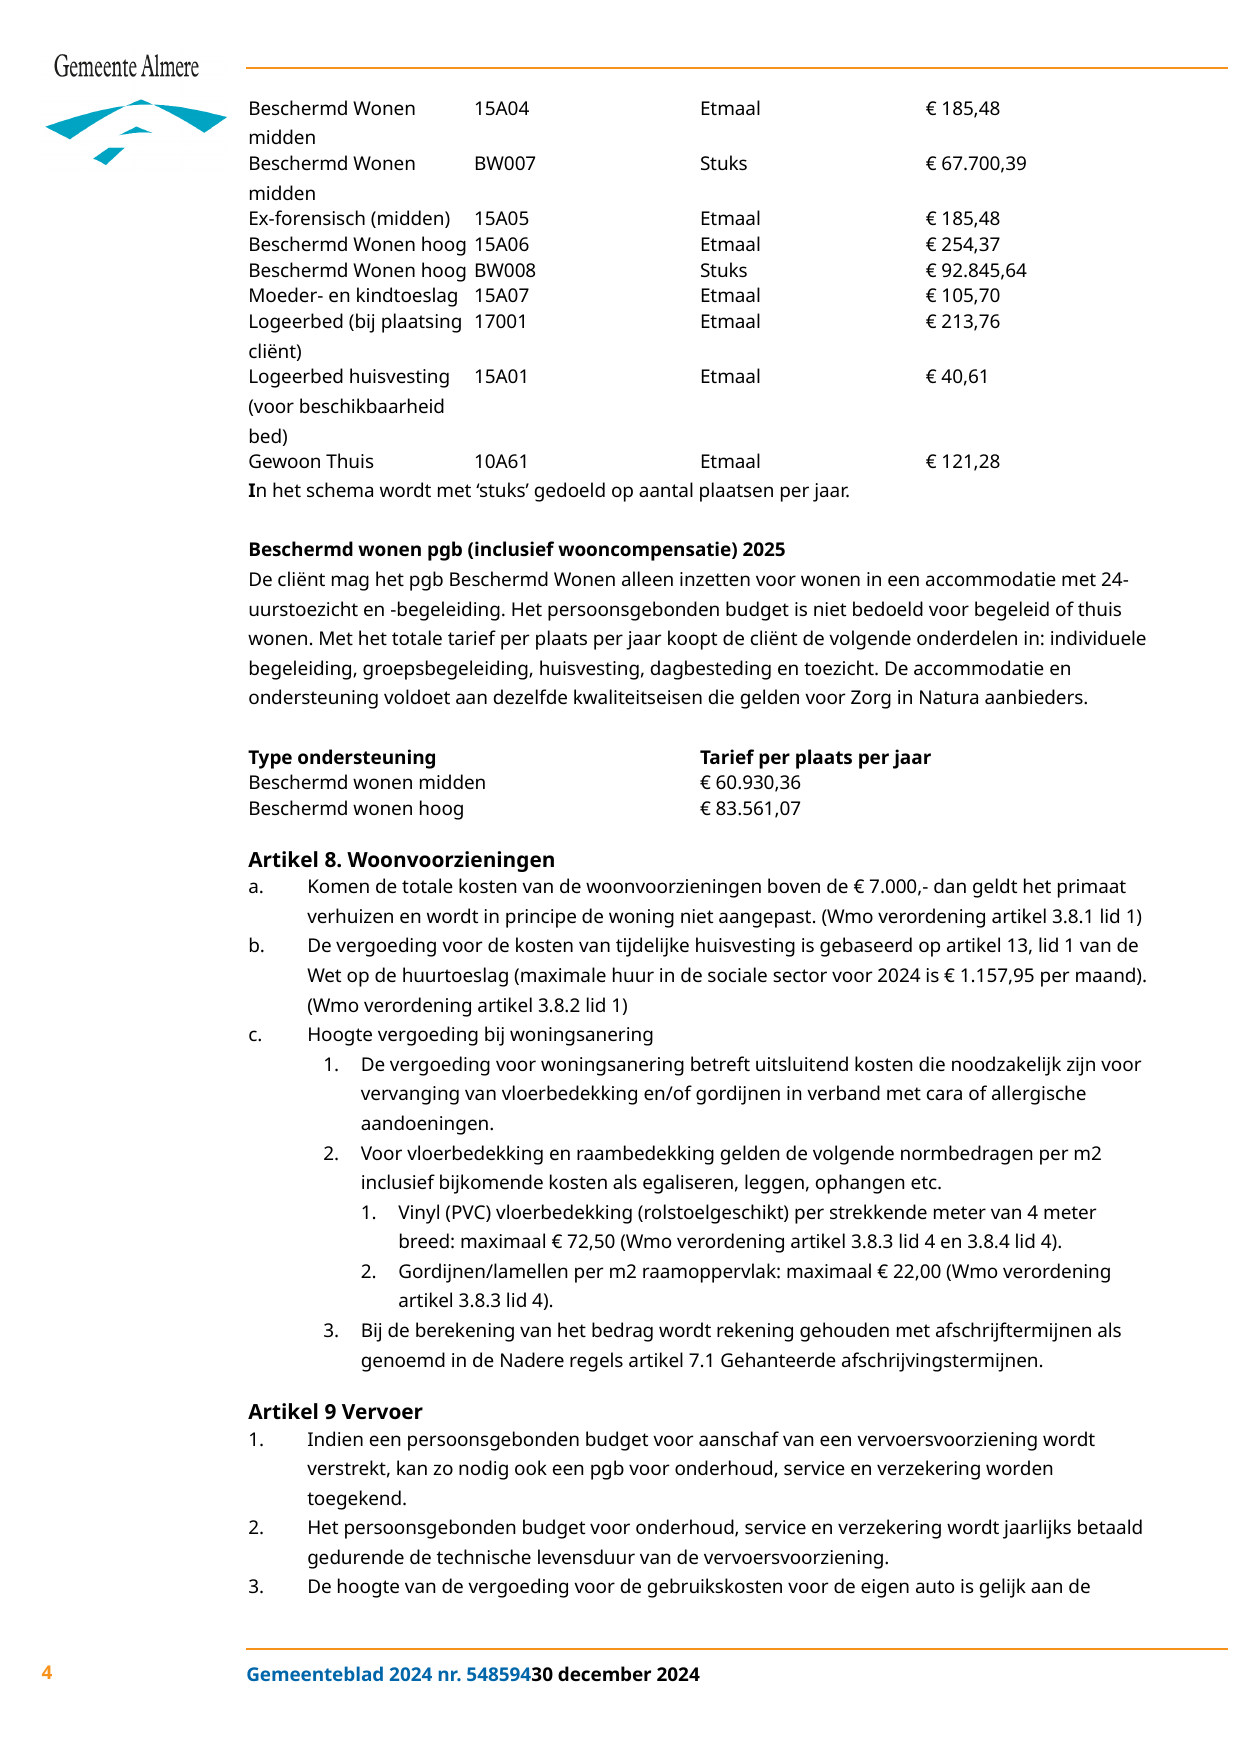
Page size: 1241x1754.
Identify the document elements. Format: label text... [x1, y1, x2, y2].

list Indien een persoonsgebonden budget voor aanschaf van een vervoersvoorziening wordt verstrekt, kan zo nodig ook een pgb voor onderhoud, service en verzekering worden toegekend. [248, 1426, 1152, 1511]
table_cell € 105,70 [926, 283, 1152, 308]
text In het schema wordt met ‘stuks’ gedoeld op aantal plaatsen per jaar. [248, 477, 1152, 503]
list Voor vloerbedekking en raambedekking gelden de volgende normbedragen per m2 inclusief bijkomende kosten als egaliseren, leggen, ophangen etc. [323, 1140, 1152, 1195]
table_cell Gewoon Thuis [248, 449, 474, 474]
table_cell € 83.561,07 [700, 795, 1152, 821]
table_cell 15A06 [474, 231, 700, 257]
list Bij de berekening van het bedrag wordt rekening gehouden met afschrijftermijnen als genoemd in de Nadere regels artikel 7.1 Gehanteerde afschrijvingstermijnen. [323, 1317, 1152, 1373]
text Beschermd wonen pgb (inclusief wooncompensatie) 2025 [248, 537, 1152, 562]
table_cell Stuks [700, 150, 926, 205]
text Artikel 9 Vervoer [248, 1397, 1152, 1426]
table_cell Stuks [700, 257, 926, 283]
list De vergoeding voor woningsanering betreft uitsluitend kosten die noodzakelijk zijn voor vervanging van vloerbedekking en/of gordijnen in verband met cara of allergische aandoeningen. [323, 1051, 1152, 1136]
table_cell € 185,48 [926, 205, 1152, 231]
text Artikel 8. Woonvoorzieningen [248, 845, 1152, 873]
table_cell 15A01 [474, 364, 700, 448]
table_cell 15A05 [474, 205, 700, 231]
table_cell BW007 [474, 150, 700, 205]
table_cell € 60.930,36 [700, 770, 1152, 795]
list Vinyl (PVC) vloerbedekking (rolstoelgeschikt) per strekkende meter van 4 meter breed: maximaal € 72,50 (Wmo verordening artikel 3.8.3 lid 4 en 3.8.4 lid 4). [361, 1199, 1152, 1254]
table_cell Etmaal [700, 364, 926, 448]
table_cell Etmaal [700, 231, 926, 257]
table_cell € 185,48 [926, 95, 1152, 150]
table_cell Beschermd Wonen midden [248, 150, 474, 205]
table_cell Beschermd Wonen hoog [248, 231, 474, 257]
table_cell Logeerbed huisvesting (voor beschikbaarheid bed) [248, 364, 474, 448]
table_cell Etmaal [700, 95, 926, 150]
list Gordijnen/lamellen per m2 raamoppervlak: maximaal € 22,00 (Wmo verordening artikel 3.8.3 lid 4). [361, 1258, 1152, 1313]
table_header Tarief per plaats per jaar [700, 744, 1152, 769]
text De cliënt mag het pgb Beschermd Wonen alleen inzetten voor wonen in een accommodatie met 24-uurstoezicht en -begeleiding. Het persoonsgebonden budget is niet bedoeld voor begeleid of thuis wonen. Met het totale tarief per plaats per jaar koopt de cliënt de volgende onderdelen in: individuele begeleiding, groepsbegeleiding, huisvesting, dagbesteding en toezicht. De accommodatie en ondersteuning voldoet aan dezelfde kwaliteitseisen die gelden voor Zorg in Natura aanbieders. [248, 566, 1152, 710]
list De vergoeding voor de kosten van tijdelijke huisvesting is gebaseerd op artikel 13, lid 1 van de Wet op de huurtoeslag (maximale huur in de sociale sector voor 2024 is € 1.157,95 per maand). (Wmo verordening artikel 3.8.2 lid 1) [248, 933, 1152, 1018]
table_cell Beschermd Wonen midden [248, 95, 474, 150]
table_cell € 254,37 [926, 231, 1152, 257]
list Komen de totale kosten van de woonvoorzieningen boven de € 7.000,- dan geldt het primaat verhuizen en wordt in principe de woning niet aangepast. (Wmo verordening artikel 3.8.1 lid 1) [248, 873, 1152, 929]
table_cell 17001 [474, 308, 700, 364]
table_cell Ex-forensisch (midden) [248, 205, 474, 231]
table_cell € 92.845,64 [926, 257, 1152, 283]
picture [41, 47, 231, 172]
list Hoogte vergoeding bij woningsanering [248, 1021, 1152, 1047]
table_cell Logeerbed (bij plaatsing cliënt) [248, 308, 474, 364]
table_cell 15A04 [474, 95, 700, 150]
table_cell Moeder- en kindtoeslag [248, 283, 474, 308]
table_cell Beschermd wonen midden [248, 770, 700, 795]
table_cell Beschermd wonen hoog [248, 795, 700, 821]
table_cell Etmaal [700, 308, 926, 364]
table_cell 10A61 [474, 449, 700, 474]
table_cell Beschermd Wonen hoog [248, 257, 474, 283]
list De hoogte van de vergoeding voor de gebruikskosten voor de eigen auto is gelijk aan de [248, 1574, 1152, 1599]
table_cell Etmaal [700, 283, 926, 308]
table_cell € 213,76 [926, 308, 1152, 364]
list Het persoonsgebonden budget voor onderhoud, service en verzekering wordt jaarlijks betaald gedurende de technische levensduur van de vervoersvoorziening. [248, 1514, 1152, 1570]
table_cell BW008 [474, 257, 700, 283]
table_cell Etmaal [700, 205, 926, 231]
table_header Type ondersteuning [248, 744, 700, 769]
table_cell 15A07 [474, 283, 700, 308]
table_cell € 67.700,39 [926, 150, 1152, 205]
table_cell € 40,61 [926, 364, 1152, 448]
table_cell € 121,28 [926, 449, 1152, 474]
table_cell Etmaal [700, 449, 926, 474]
